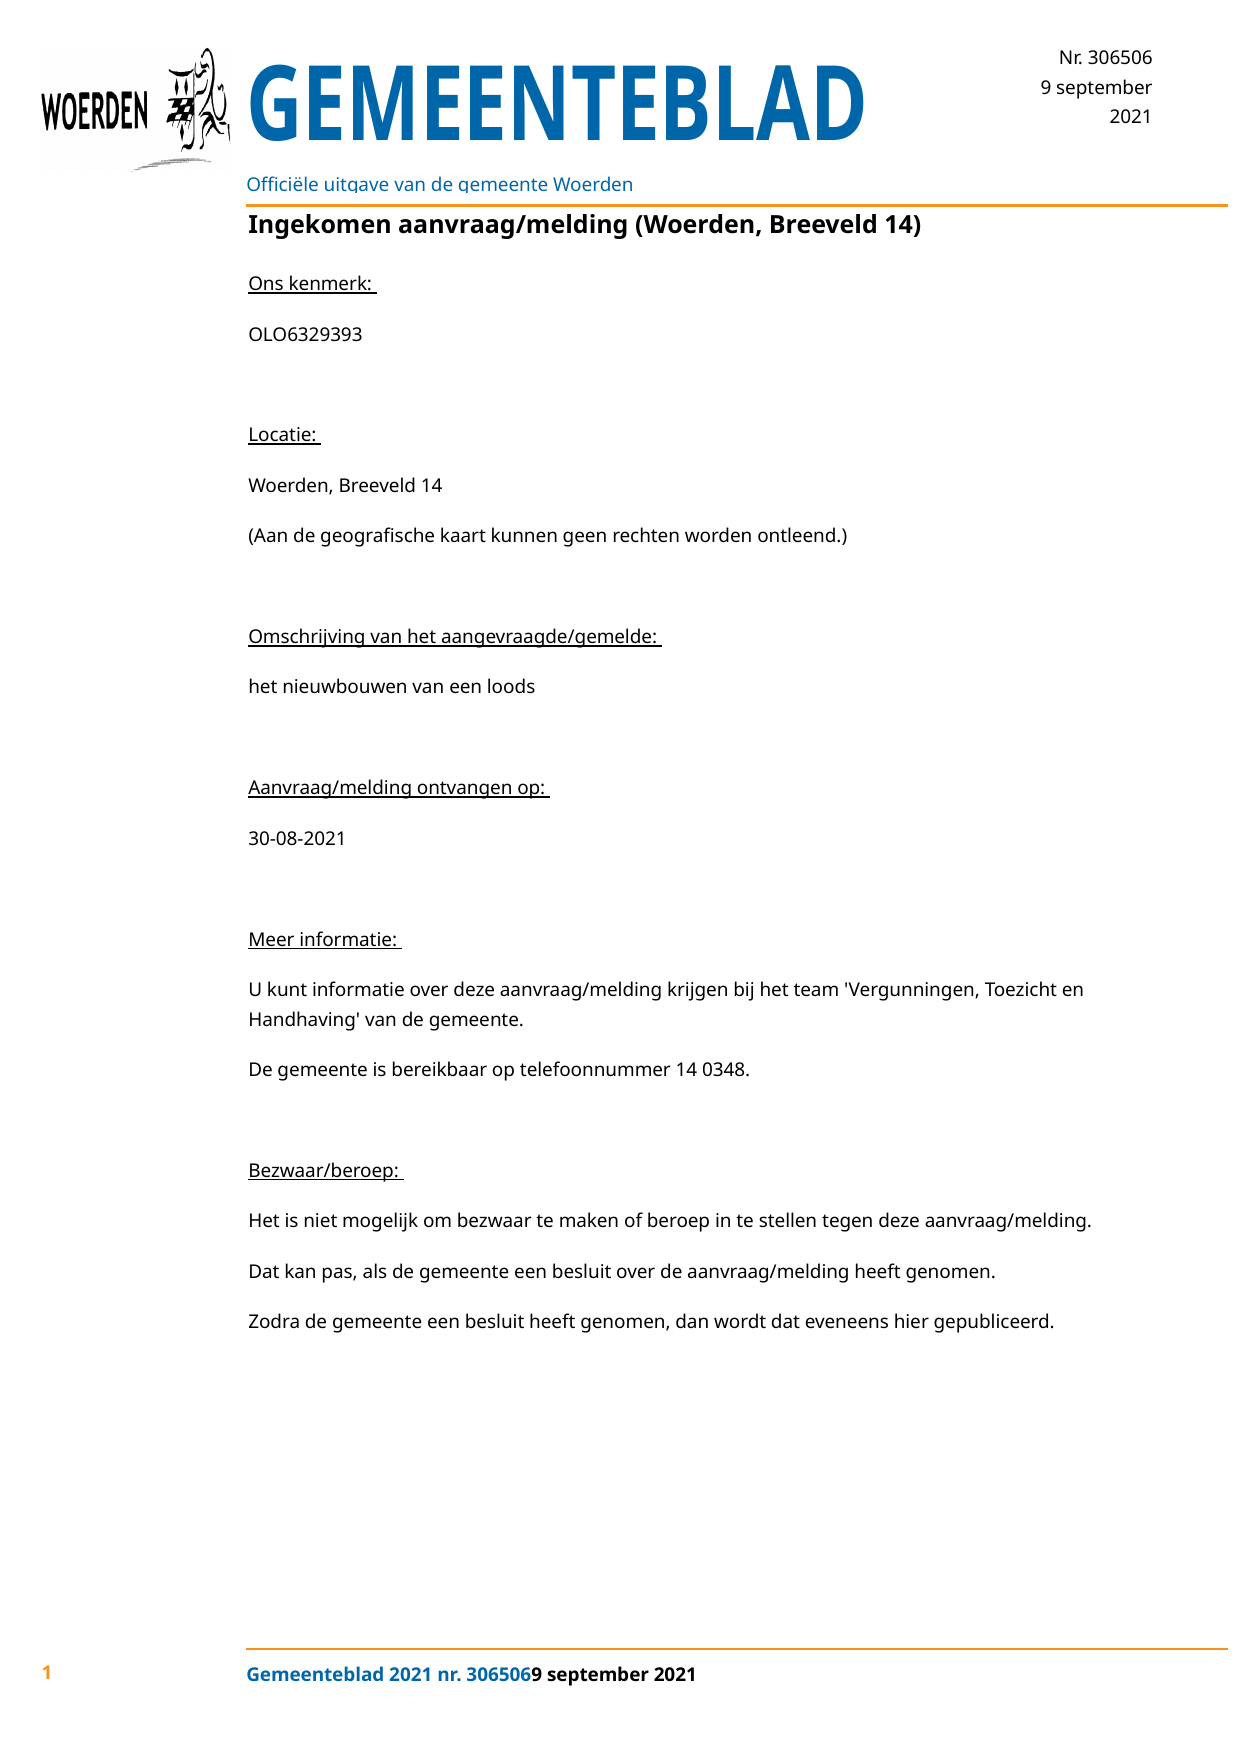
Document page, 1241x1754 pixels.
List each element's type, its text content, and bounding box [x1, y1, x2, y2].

text Ingekomen aanvraag/melding (Woerden, Breeveld 14) [248, 207, 1152, 241]
text Het is niet mogelijk om bezwaar te maken of beroep in te stellen tegen deze aanvraag/melding. [248, 1207, 1152, 1233]
text het nieuwbouwen van een loods [248, 674, 1152, 699]
picture [41, 47, 231, 172]
text Dat kan pas, als de gemeente een besluit over de aanvraag/melding heeft genomen. [248, 1258, 1152, 1283]
text (Aan de geografische kaart kunnen geen rechten worden ontleend.) [248, 522, 1152, 548]
text OLO6329393 [248, 321, 1152, 346]
text Woerden, Breeveld 14 [248, 472, 1152, 498]
text De gemeente is bereikbaar op telefoonnummer 14 0348. [248, 1056, 1152, 1082]
text Locatie: [248, 422, 1152, 447]
text Meer informatie: [248, 926, 1152, 951]
text U kunt informatie over deze aanvraag/melding krijgen bij het team 'Vergunningen, Toezicht en Handhaving' van de gemeente. [248, 976, 1152, 1031]
text Bezwaar/beroep: [248, 1157, 1152, 1183]
text Omschrijving van het aangevraagde/gemelde: [248, 623, 1152, 649]
text 30-08-2021 [248, 825, 1152, 851]
text Ons kenmerk: [248, 270, 1152, 296]
text Aanvraag/melding ontvangen op: [248, 774, 1152, 800]
text Zodra de gemeente een besluit heeft genomen, dan wordt dat eveneens hier gepubliceerd. [248, 1308, 1152, 1334]
